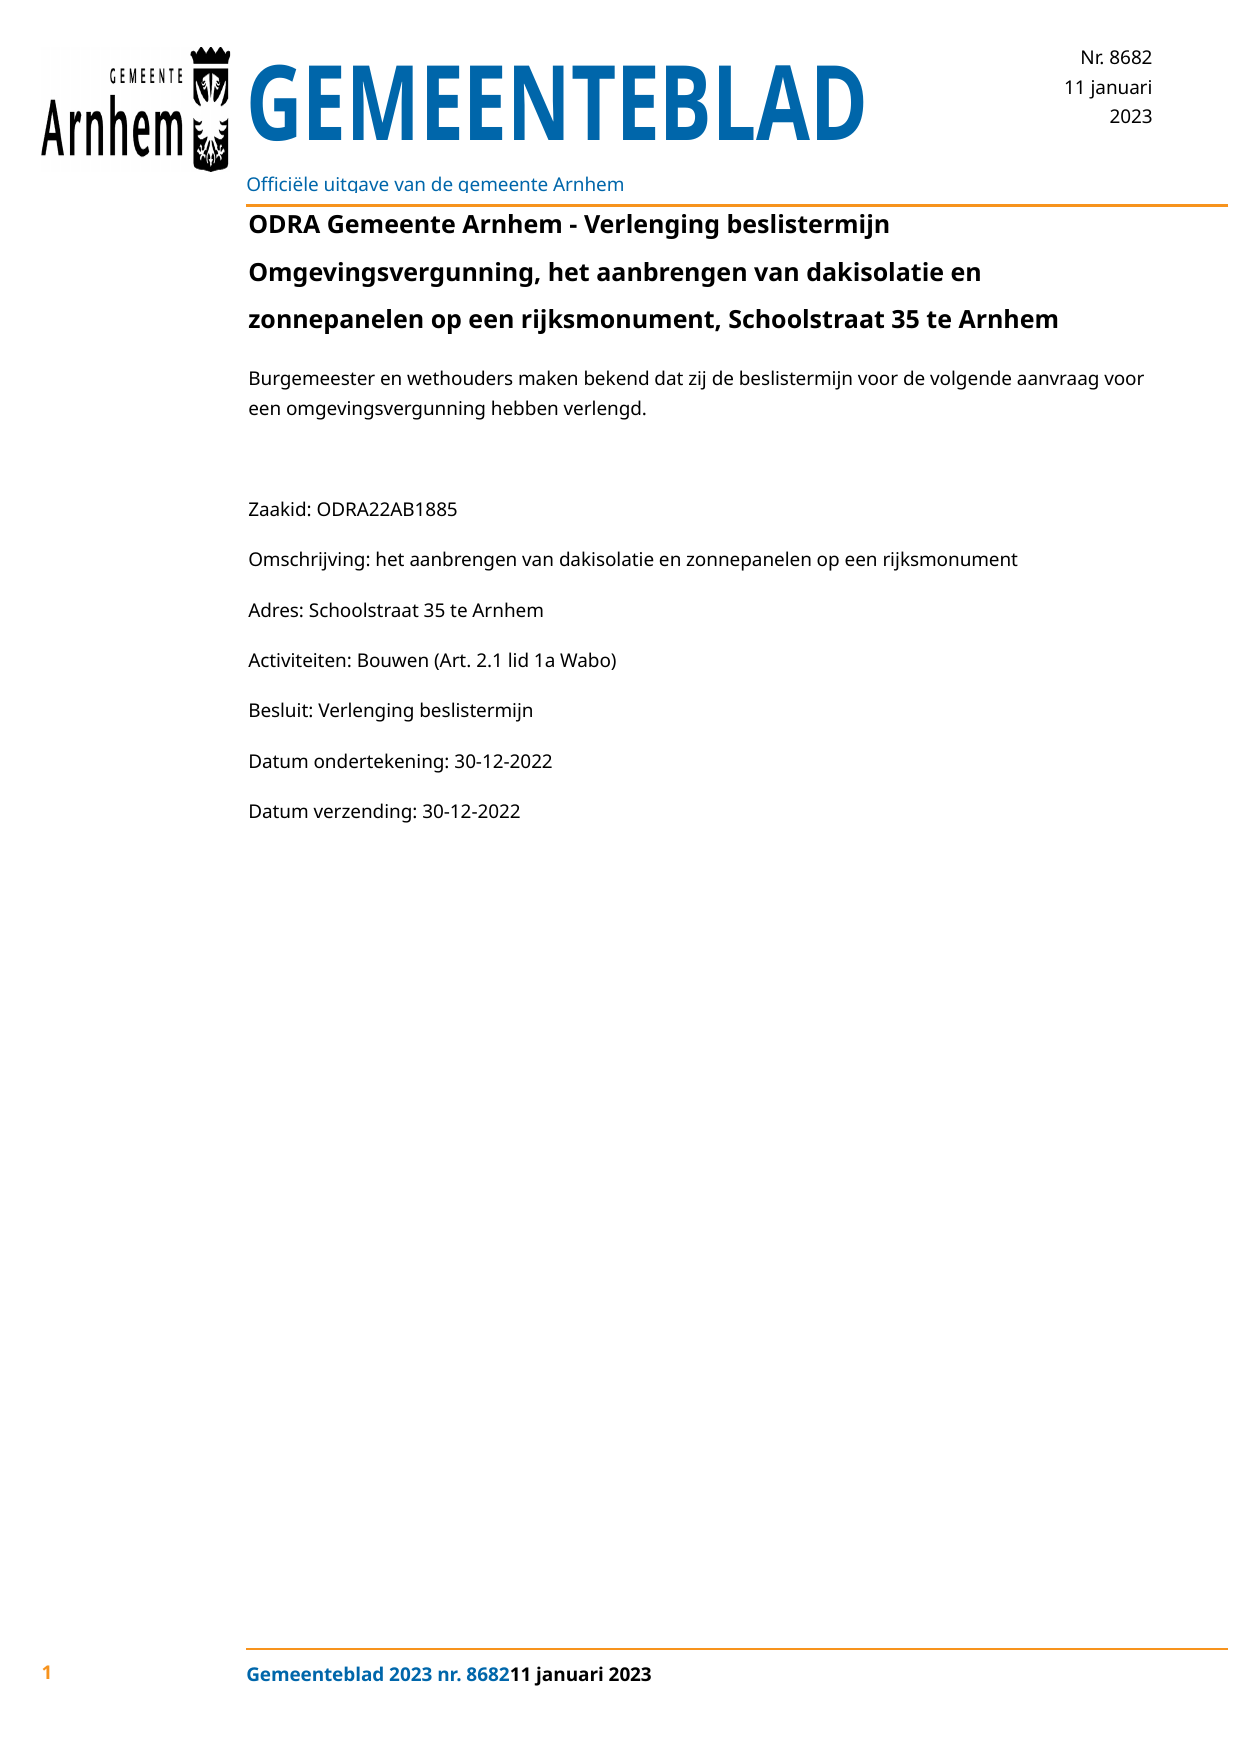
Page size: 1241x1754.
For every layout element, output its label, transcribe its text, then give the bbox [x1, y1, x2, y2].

text Adres: Schoolstraat 35 te Arnhem [248, 597, 1152, 622]
text ODRA Gemeente Arnhem - Verlenging beslistermijn Omgevingsvergunning, het aanbrengen van dakisolatie en zonnepanelen op een rijksmonument, Schoolstraat 35 te Arnhem [248, 207, 1152, 336]
text Datum ondertekening: 30-12-2022 [248, 748, 1152, 774]
text Besluit: Verlenging beslistermijn [248, 698, 1152, 723]
picture [41, 47, 231, 172]
text Datum verzending: 30-12-2022 [248, 798, 1152, 824]
text Zaakid: ODRA22AB1885 [248, 496, 1152, 522]
text Omschrijving: het aanbrengen van dakisolatie en zonnepanelen op een rijksmonument [248, 546, 1152, 572]
text Activiteiten: Bouwen (Art. 2.1 lid 1a Wabo) [248, 647, 1152, 673]
text Burgemeester en wethouders maken bekend dat zij de beslistermijn voor de volgende aanvraag voor een omgevingsvergunning hebben verlengd. [248, 366, 1152, 421]
